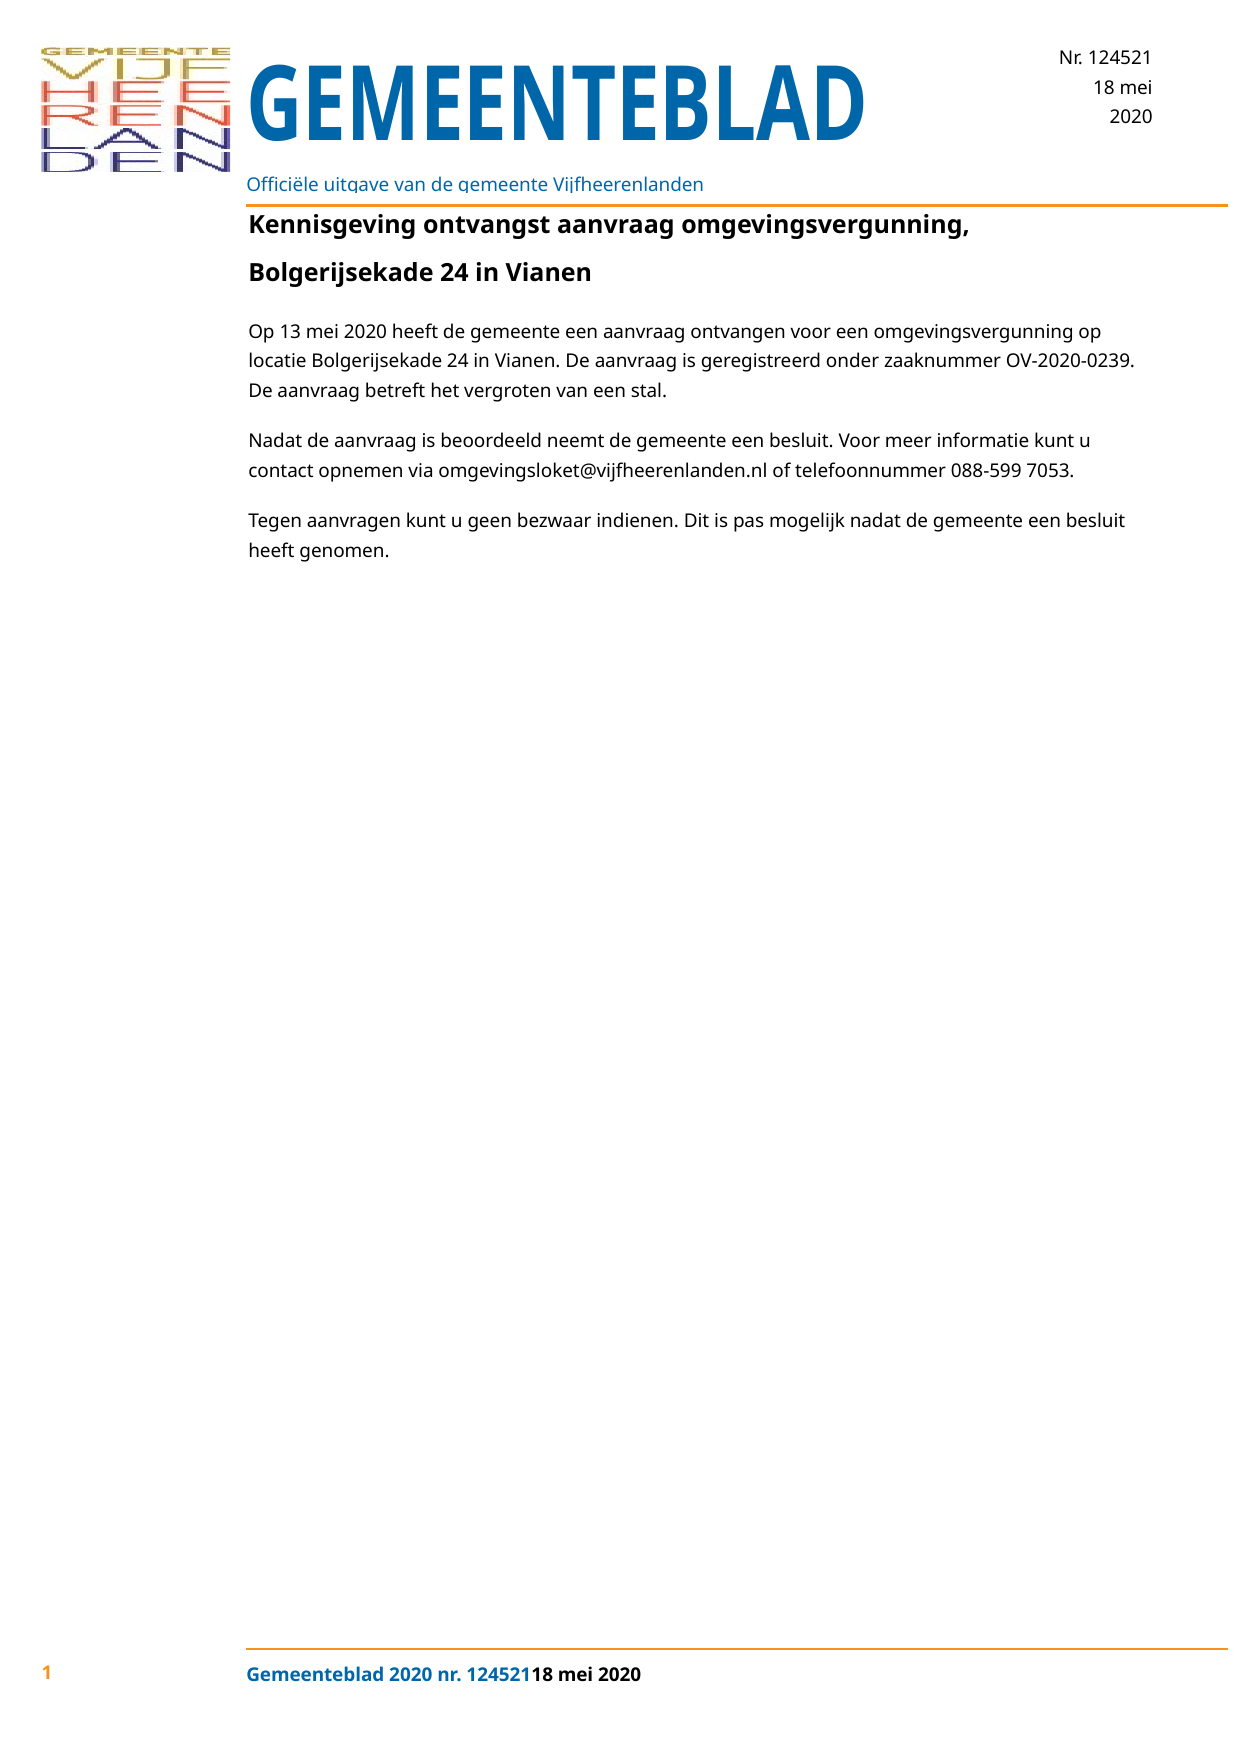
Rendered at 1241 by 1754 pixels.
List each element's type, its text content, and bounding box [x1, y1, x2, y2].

text Nadat de aanvraag is beoordeeld neemt de gemeente een besluit. Voor meer informatie kunt u contact opnemen via omgevingsloket@vijfheerenlanden.nl of telefoonnummer 088-599 7053. [248, 427, 1152, 483]
text Op 13 mei 2020 heeft de gemeente een aanvraag ontvangen voor een omgevingsvergunning op locatie Bolgerijsekade 24 in Vianen. De aanvraag is geregistreerd onder zaaknummer OV-2020-0239. De aanvraag betreft het vergroten van een stal. [248, 318, 1152, 403]
picture [41, 47, 231, 172]
text Tegen aanvragen kunt u geen bezwaar indienen. Dit is pas mogelijk nadat de gemeente een besluit heeft genomen. [248, 507, 1152, 563]
text Kennisgeving ontvangst aanvraag omgevingsvergunning, Bolgerijsekade 24 in Vianen [248, 207, 1152, 288]
